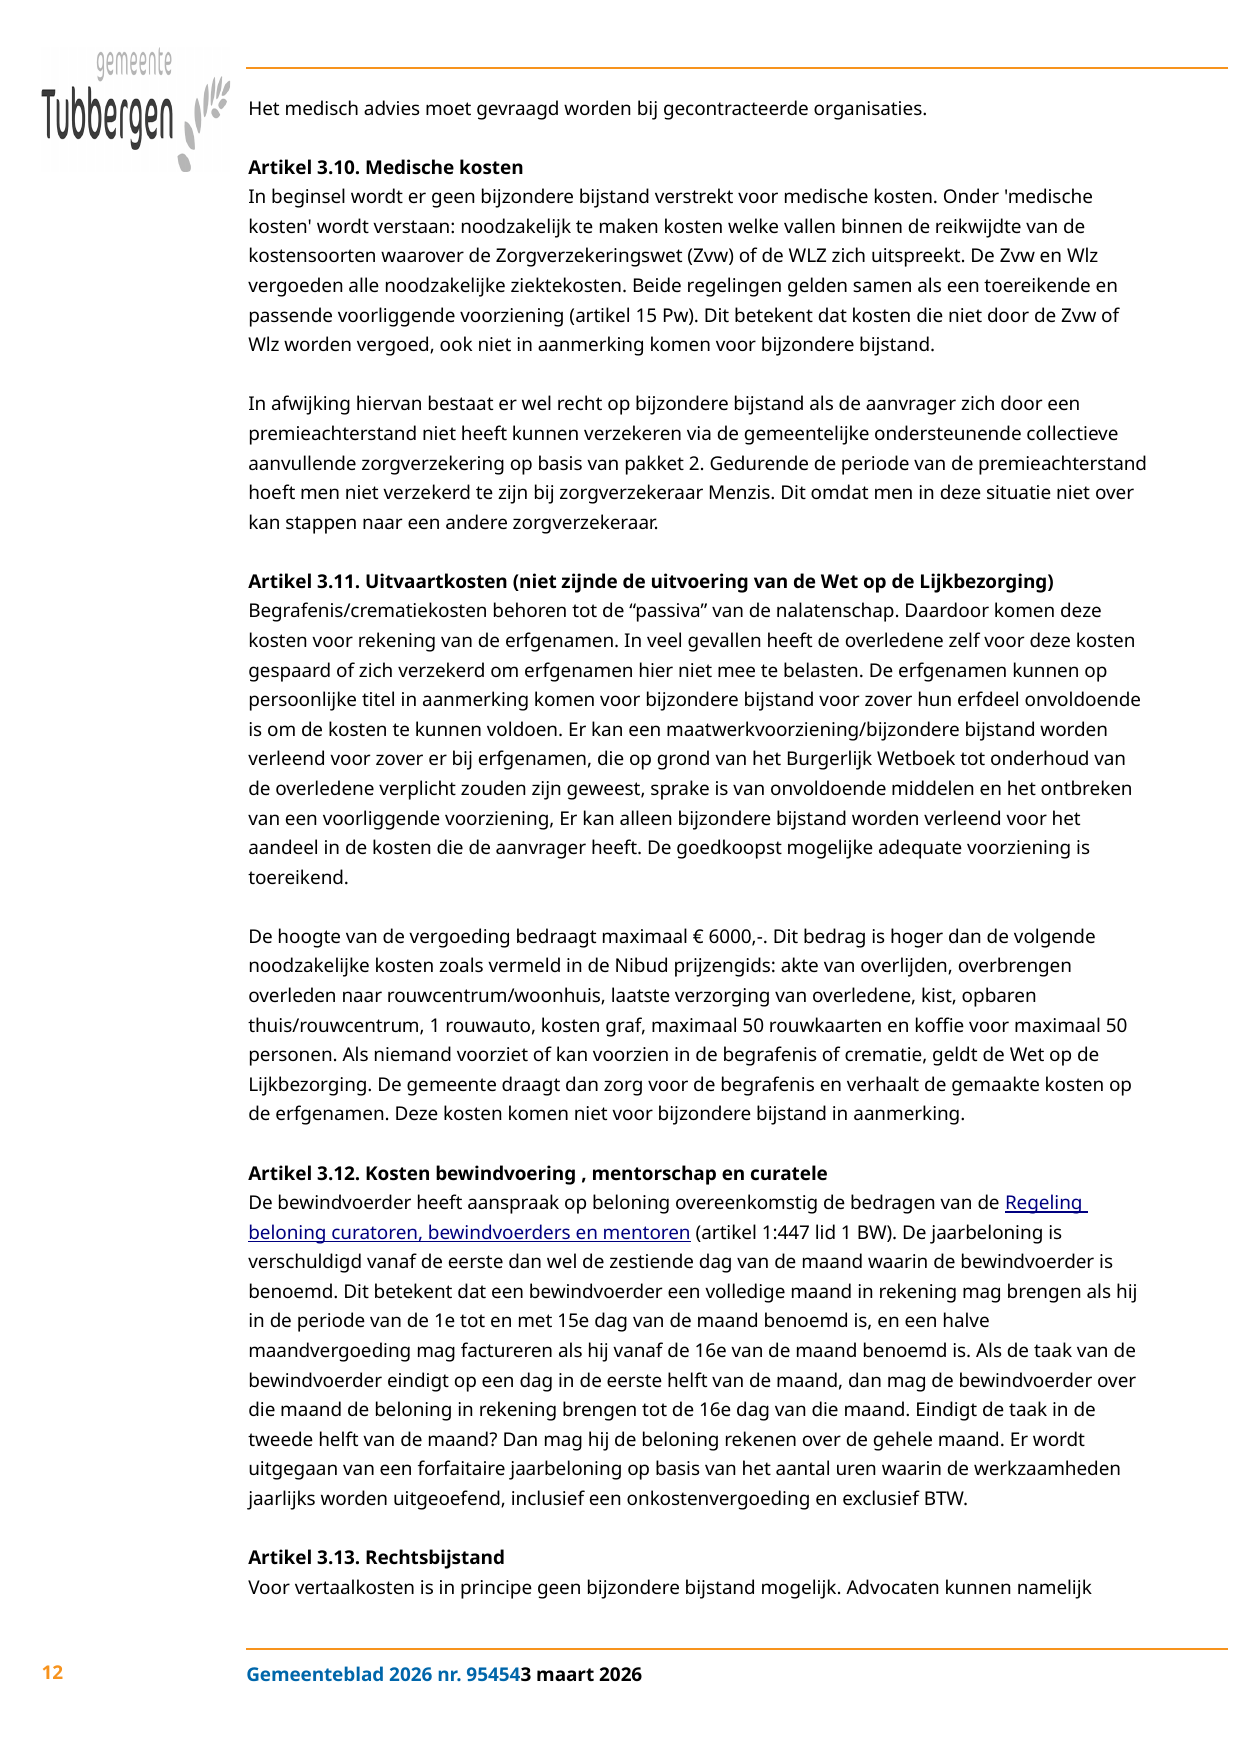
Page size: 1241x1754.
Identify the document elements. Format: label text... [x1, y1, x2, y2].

text Artikel 3.12. Kosten bewindvoering , mentorschap en curatele [248, 1160, 1152, 1186]
text Voor vertaalkosten is in principe geen bijzondere bijstand mogelijk. Advocaten kunnen namelijk [248, 1574, 1152, 1600]
text Het medisch advies moet gevraagd worden bij gecontracteerde organisaties. [248, 95, 1152, 121]
text In afwijking hiervan bestaat er wel recht op bijzondere bijstand als de aanvrager zich door een premieachterstand niet heeft kunnen verzekeren via de gemeentelijke ondersteunende collectieve aanvullende zorgverzekering op basis van pakket 2. Gedurende de periode van de premieachterstand hoeft men niet verzekerd te zijn bij zorgverzekeraar Menzis. Dit omdat men in deze situatie niet over kan stappen naar een andere zorgverzekeraar. [248, 391, 1152, 535]
text Artikel 3.11. Uitvaartkosten (niet zijnde de uitvoering van de Wet op de Lijkbezorging) [248, 568, 1152, 594]
text Begrafenis/crematiekosten behoren tot de “passiva” van de nalatenschap. Daardoor komen deze kosten voor rekening van de erfgenamen. In veel gevallen heeft de overledene zelf voor deze kosten gespaard of zich verzekerd om erfgenamen hier niet mee te belasten. De erfgenamen kunnen op persoonlijke titel in aanmerking komen voor bijzondere bijstand voor zover hun erfdeel onvoldoende is om de kosten te kunnen voldoen. Er kan een maatwerkvoorziening/bijzondere bijstand worden verleend voor zover er bij erfgenamen, die op grond van het Burgerlijk Wetboek tot onderhoud van de overledene verplicht zouden zijn geweest, sprake is van onvoldoende middelen en het ontbreken van een voorliggende voorziening, Er kan alleen bijzondere bijstand worden verleend voor het aandeel in de kosten die de aanvrager heeft. De goedkoopst mogelijke adequate voorziening is toereikend. [248, 598, 1152, 890]
picture [41, 47, 231, 172]
text Artikel 3.10. Medische kosten [248, 154, 1152, 180]
text In beginsel wordt er geen bijzondere bijstand verstrekt voor medische kosten. Onder 'medische kosten' wordt verstaan: noodzakelijk te maken kosten welke vallen binnen de reikwijdte van de kostensoorten waarover de Zorgverzekeringswet (Zvw) of de WLZ zich uitspreekt. De Zvw en Wlz vergoeden alle noodzakelijke ziektekosten. Beide regelingen gelden samen als een toereikende en passende voorliggende voorziening (artikel 15 Pw). Dit betekent dat kosten die niet door de Zvw of Wlz worden vergoed, ook niet in aanmerking komen voor bijzondere bijstand. [248, 183, 1152, 357]
text Artikel 3.13. Rechtsbijstand [248, 1544, 1152, 1570]
text De hoogte van de vergoeding bedraagt maximaal € 6000,-. Dit bedrag is hoger dan de volgende noodzakelijke kosten zoals vermeld in de Nibud prijzengids: akte van overlijden, overbrengen overleden naar rouwcentrum/woonhuis, laatste verzorging van overledene, kist, opbaren thuis/rouwcentrum, 1 rouwauto, kosten graf, maximaal 50 rouwkaarten en koffie voor maximaal 50 personen. Als niemand voorziet of kan voorzien in de begrafenis of crematie, geldt de Wet op de Lijkbezorging. De gemeente draagt dan zorg voor de begrafenis en verhaalt de gemaakte kosten op de erfgenamen. Deze kosten komen niet voor bijzondere bijstand in aanmerking. [248, 923, 1152, 1126]
text De bewindvoerder heeft aanspraak op beloning overeenkomstig de bedragen van de Regeling beloning curatoren, bewindvoerders en mentoren (artikel 1:447 lid 1 BW). De jaarbeloning is verschuldigd vanaf de eerste dan wel de zestiende dag van de maand waarin de bewindvoerder is benoemd. Dit betekent dat een bewindvoerder een volledige maand in rekening mag brengen als hij in de periode van de 1e tot en met 15e dag van de maand benoemd is, en een halve maandvergoeding mag factureren als hij vanaf de 16e van de maand benoemd is. Als de taak van de bewindvoerder eindigt op een dag in de eerste helft van de maand, dan mag de bewindvoerder over die maand de beloning in rekening brengen tot de 16e dag van die maand. Eindigt de taak in de tweede helft van de maand? Dan mag hij de beloning rekenen over de gehele maand. Er wordt uitgegaan van een forfaitaire jaarbeloning op basis van het aantal uren waarin de werkzaamheden jaarlijks worden uitgeoefend, inclusief een onkostenvergoeding en exclusief BTW. [248, 1189, 1152, 1511]
